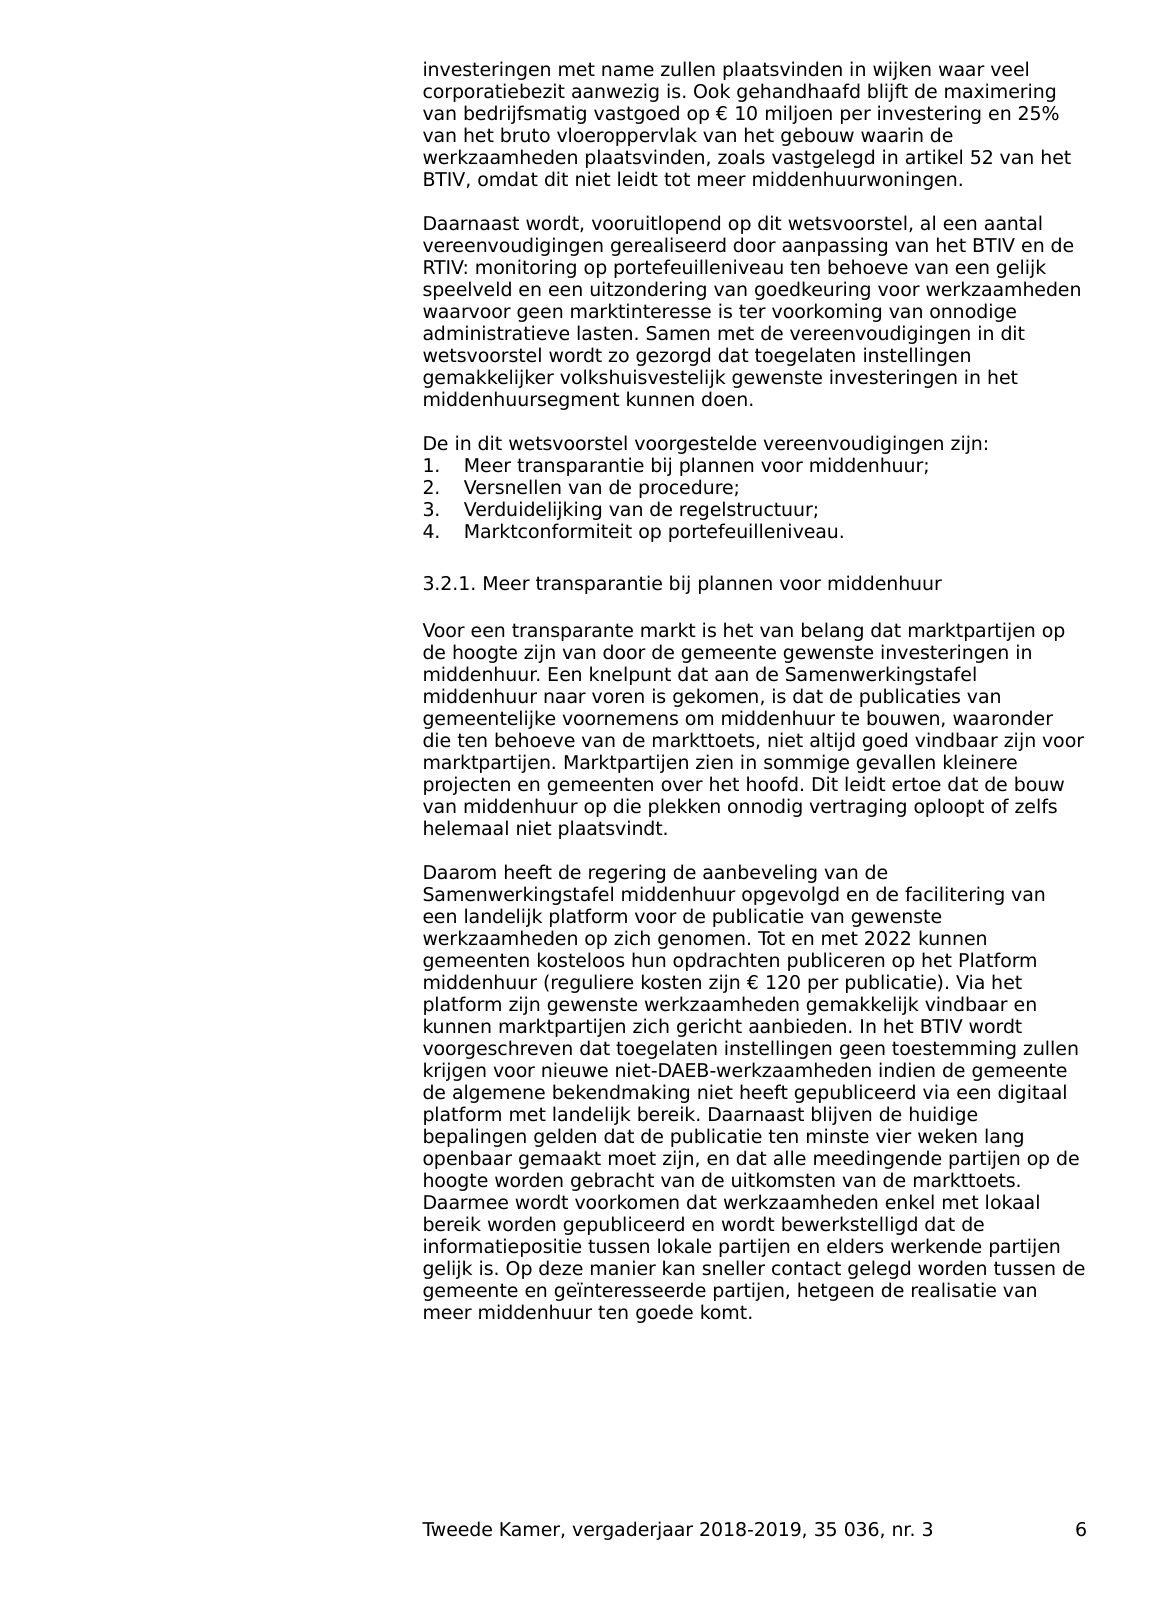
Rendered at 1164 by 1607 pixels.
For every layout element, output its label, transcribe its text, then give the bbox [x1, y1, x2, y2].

text Daarom heeft de regering de aanbeveling van de Samenwerkingstafel middenhuur opgevolgd en de facilitering van een landelijk platform voor de publicatie van gewenste werkzaamheden op zich genomen. Tot en met 2022 kunnen gemeenten kosteloos hun opdrachten publiceren op het Platform middenhuur (reguliere kosten zijn € 120 per publicatie). Via het platform zijn gewenste werkzaamheden gemakkelijk vindbaar en kunnen marktpartijen zich gericht aanbieden. In het BTIV wordt voorgeschreven dat toegelaten instellingen geen toestemming zullen krijgen voor nieuwe niet-DAEB-werkzaamheden indien de gemeente de algemene bekendmaking niet heeft gepubliceerd via een digitaal platform met landelijk bereik. Daarnaast blijven de huidige bepalingen gelden dat de publicatie ten minste vier weken lang openbaar gemaakt moet zijn, en dat alle meedingende partijen op de hoogte worden gebracht van de uitkomsten van de markttoets. Daarmee wordt voorkomen dat werkzaamheden enkel met lokaal bereik worden gepubliceerd en wordt bewerkstelligd dat de informatiepositie tussen lokale partijen en elders werkende partijen gelijk is. Op deze manier kan sneller contact gelegd worden tussen de gemeente en geïnteresseerde partijen, hetgeen de realisatie van meer middenhuur ten goede komt. [422, 862, 1087, 1323]
text 4. Marktconformiteit op portefeuilleniveau. [422, 521, 1087, 543]
text Voor een transparante markt is het van belang dat marktpartijen op de hoogte zijn van door de gemeente gewenste investeringen in middenhuur. Een knelpunt dat aan de Samenwerkingstafel middenhuur naar voren is gekomen, is dat de publicaties van gemeentelijke voornemens om middenhuur te bouwen, waaronder die ten behoeve van de markttoets, niet altijd goed vindbaar zijn voor marktpartijen. Marktpartijen zien in sommige gevallen kleinere projecten en gemeenten over het hoofd. Dit leidt ertoe dat de bouw van middenhuur op die plekken onnodig vertraging oploopt of zelfs helemaal niet plaatsvindt. [422, 620, 1087, 840]
text 3. Verduidelijking van de regelstructuur; [422, 499, 1087, 521]
text investeringen met name zullen plaatsvinden in wijken waar veel corporatiebezit aanwezig is. Ook gehandhaafd blijft de maximering van bedrijfsmatig vastgoed op € 10 miljoen per investering en 25% van het bruto vloeroppervlak van het gebouw waarin de werkzaamheden plaatsvinden, zoals vastgelegd in artikel 52 van het BTIV, omdat dit niet leidt tot meer middenhuurwoningen. [422, 59, 1087, 191]
text Daarnaast wordt, vooruitlopend op dit wetsvoorstel, al een aantal vereenvoudigingen gerealiseerd door aanpassing van het BTIV en de RTIV: monitoring op portefeuilleniveau ten behoeve van een gelijk speelveld en een uitzondering van goedkeuring voor werkzaamheden waarvoor geen marktinteresse is ter voorkoming van onnodige administratieve lasten. Samen met de vereenvoudigingen in dit wetsvoorstel wordt zo gezorgd dat toegelaten instellingen gemakkelijker volkshuisvestelijk gewenste investeringen in het middenhuursegment kunnen doen. [422, 213, 1087, 411]
subtitle 3.2.1. Meer transparantie bij plannen voor middenhuur [422, 573, 1087, 595]
text 2. Versnellen van de procedure; [422, 477, 1087, 499]
text De in dit wetsvoorstel voorgestelde vereenvoudigingen zijn: [422, 433, 1087, 455]
text 1. Meer transparantie bij plannen voor middenhuur; [422, 455, 1087, 477]
